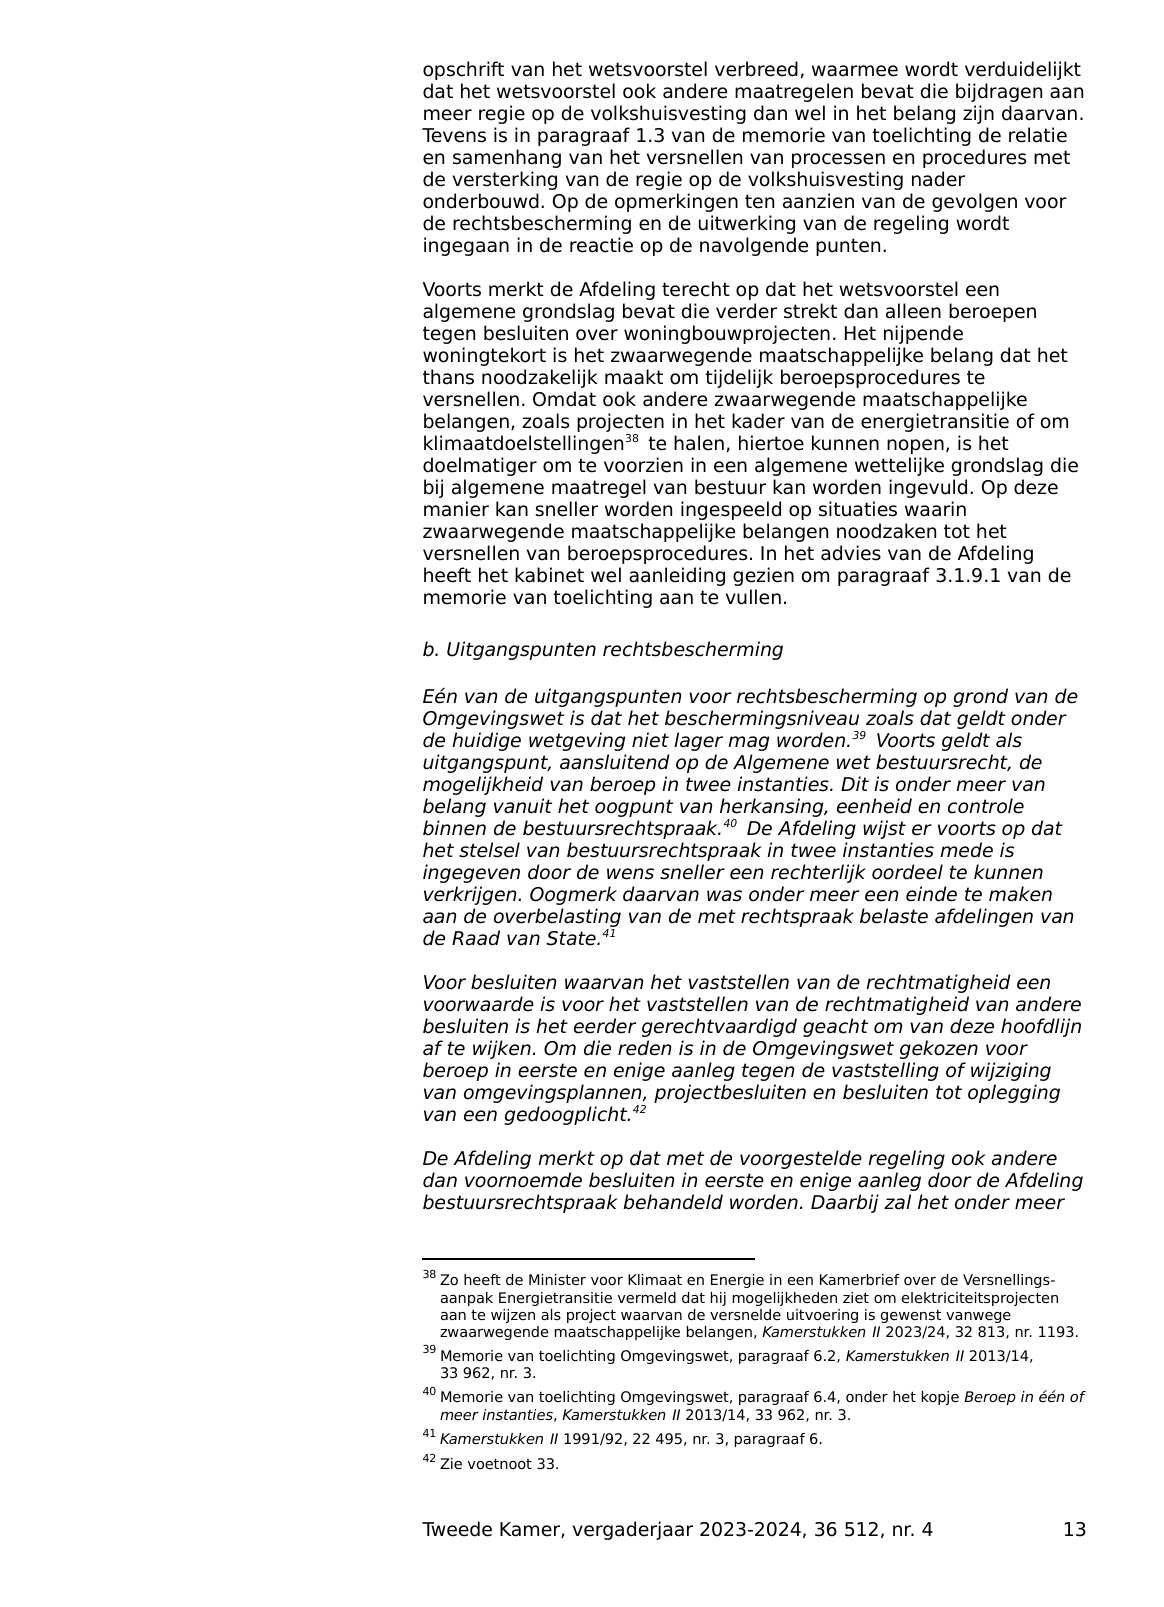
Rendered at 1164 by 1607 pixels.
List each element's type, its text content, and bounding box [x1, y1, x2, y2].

text Eén van de uitgangspunten voor rechtsbescherming op grond van de Omgevingswet is dat het beschermingsniveau zoals dat geldt onder de huidige wetgeving niet lager mag worden. Voorts geldt als uitgangspunt, aansluitend op de Algemene wet bestuursrecht, de mogelijkheid van beroep in twee instanties. Dit is onder meer van belang vanuit het oogpunt van herkansing, eenheid en controle binnen de bestuursrechtspraak. De Afdeling wijst er voorts op dat het stelsel van bestuursrechtspraak in twee instanties mede is ingegeven door de wens sneller een rechterlijk oordeel te kunnen verkrijgen. Oogmerk daarvan was onder meer een einde te maken aan de overbelasting van de met rechtspraak belaste afdelingen van de Raad van State. [422, 686, 1087, 949]
subtitle b. Uitgangspunten rechtsbescherming [422, 639, 1087, 661]
text De Afdeling merkt op dat met de voorgestelde regeling ook andere dan voornoemde besluiten in eerste en enige aanleg door de Afdeling bestuursrechtspraak behandeld worden. Daarbij zal het onder meer [422, 1148, 1087, 1214]
text Kamerstukken II 1991/92, 22 495, nr. 3, paragraaf 6. [422, 1427, 1087, 1449]
text Memorie van toelichting Omgevingswet, paragraaf 6.2, Kamerstukken II 2013/14, 33 962, nr. 3. [422, 1343, 1087, 1382]
text Zie voetnoot 33. [422, 1452, 1087, 1474]
text Voorts merkt de Afdeling terecht op dat het wetsvoorstel een algemene grondslag bevat die verder strekt dan alleen beroepen tegen besluiten over woningbouwprojecten. Het nijpende woningtekort is het zwaarwegende maatschappelijke belang dat het thans noodzakelijk maakt om tijdelijk beroepsprocedures te versnellen. Omdat ook andere zwaarwegende maatschappelijke belangen, zoals projecten in het kader van de energietransitie of om klimaatdoelstellingen te halen, hiertoe kunnen nopen, is het doelmatiger om te voorzien in een algemene wettelijke grondslag die bij algemene maatregel van bestuur kan worden ingevuld. Op deze manier kan sneller worden ingespeeld op situaties waarin zwaarwegende maatschappelijke belangen noodzaken tot het versnellen van beroepsprocedures. In het advies van de Afdeling heeft het kabinet wel aanleiding gezien om paragraaf 3.1.9.1 van de memorie van toelichting aan te vullen. [422, 279, 1087, 609]
text Zo heeft de Minister voor Klimaat en Energie in een Kamerbrief over de Versnellings-aanpak Energietransitie vermeld dat hij mogelijkheden ziet om elektriciteitsprojecten aan te wijzen als project waarvan de versnelde uitvoering is gewenst vanwege zwaarwegende maatschappelijke belangen, Kamerstukken II 2023/24, 32 813, nr. 1193. [422, 1268, 1087, 1341]
text Voor besluiten waarvan het vaststellen van de rechtmatigheid een voorwaarde is voor het vaststellen van de rechtmatigheid van andere besluiten is het eerder gerechtvaardigd geacht om van deze hoofdlijn af te wijken. Om die reden is in de Omgevingswet gekozen voor beroep in eerste en enige aanleg tegen de vaststelling of wijziging van omgevingsplannen, projectbesluiten en besluiten tot oplegging van een gedoogplicht. [422, 972, 1087, 1126]
text opschrift van het wetsvoorstel verbreed, waarmee wordt verduidelijkt dat het wetsvoorstel ook andere maatregelen bevat die bijdragen aan meer regie op de volkshuisvesting dan wel in het belang zijn daarvan. Tevens is in paragraaf 1.3 van de memorie van toelichting de relatie en samenhang van het versnellen van processen en procedures met de versterking van de regie op de volkshuisvesting nader onderbouwd. Op de opmerkingen ten aanzien van de gevolgen voor de rechtsbescherming en de uitwerking van de regeling wordt ingegaan in de reactie op de navolgende punten. [422, 59, 1087, 257]
text Memorie van toelichting Omgevingswet, paragraaf 6.4, onder het kopje Beroep in één of meer instanties, Kamerstukken II 2013/14, 33 962, nr. 3. [422, 1385, 1087, 1424]
